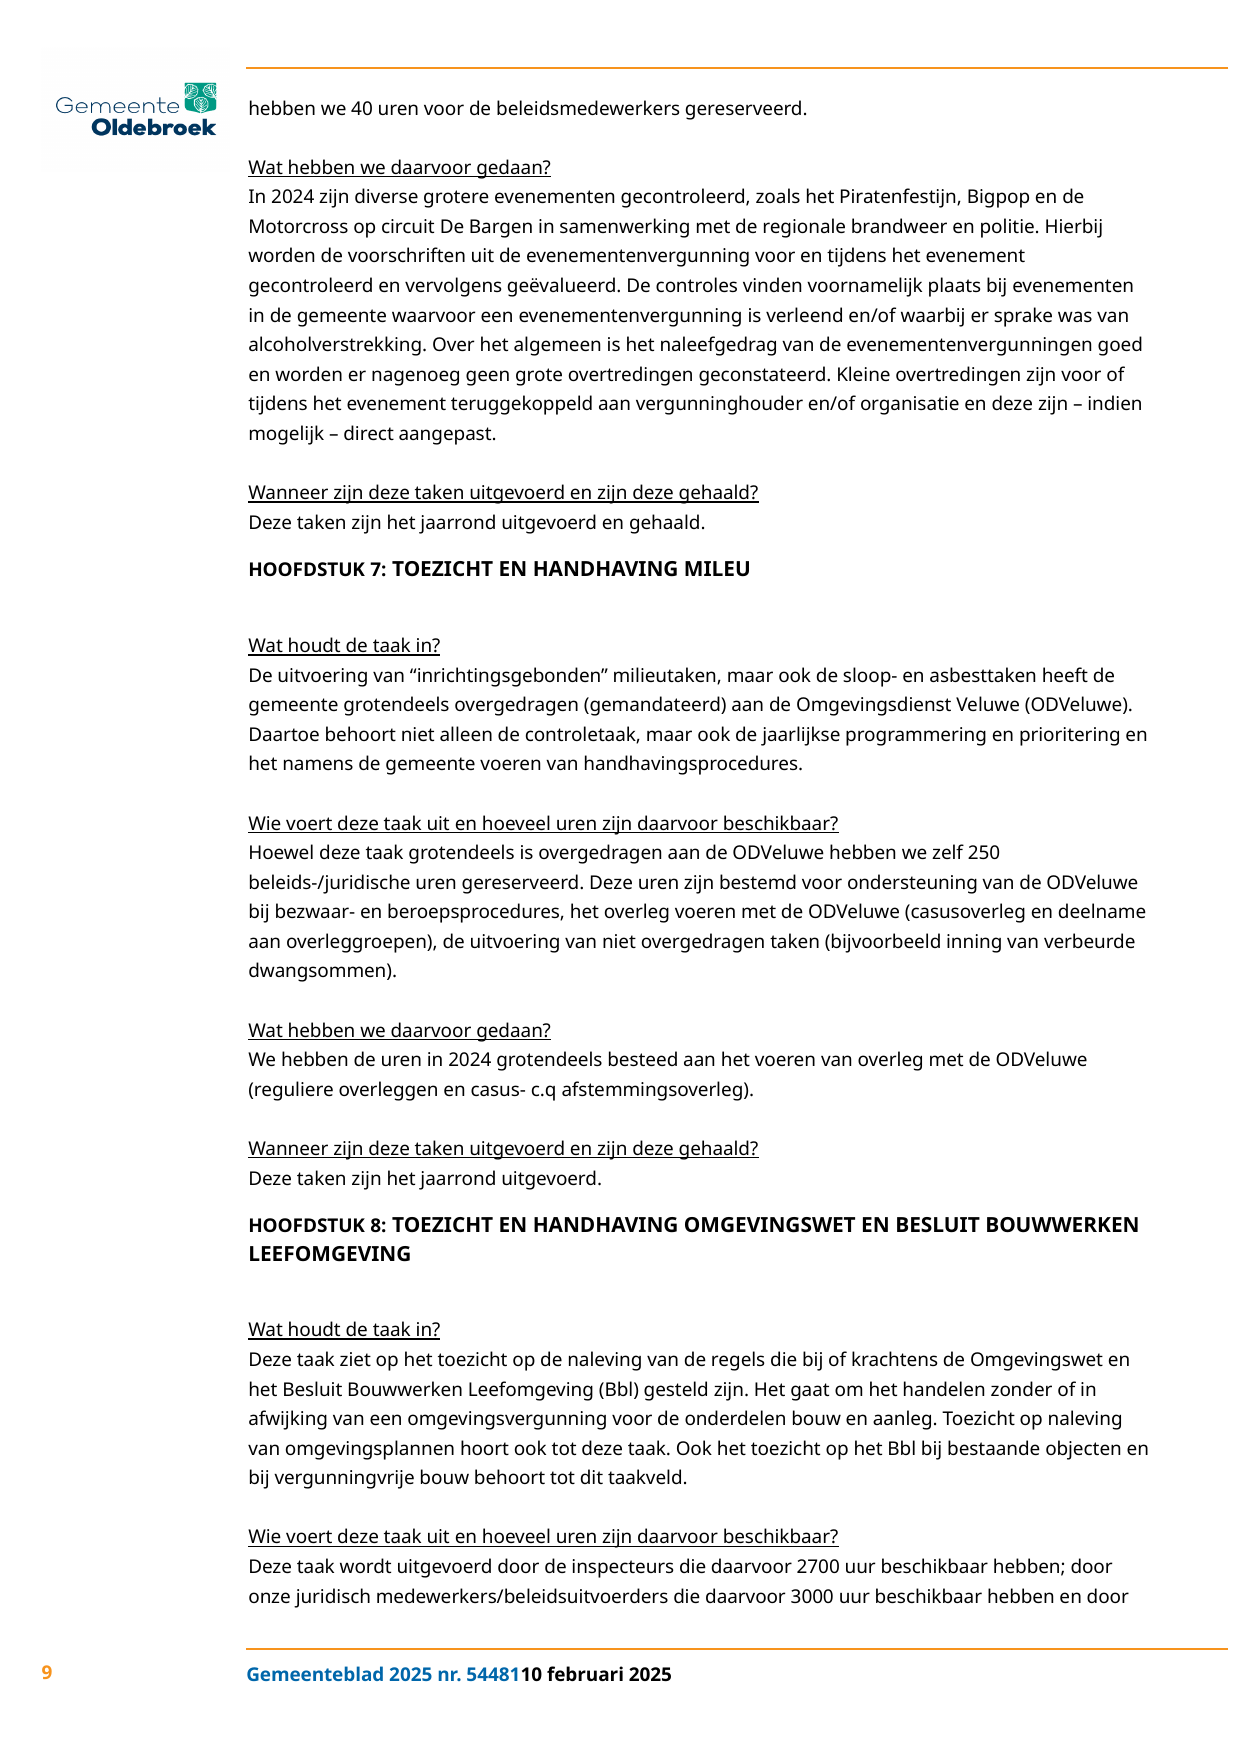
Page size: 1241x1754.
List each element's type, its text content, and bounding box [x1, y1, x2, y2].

text Deze taken zijn het jaarrond uitgevoerd en gehaald. [248, 509, 1152, 535]
text Wat hebben we daarvoor gedaan? [248, 1017, 1152, 1043]
text Hoewel deze taak grotendeels is overgedragen aan de ODVeluwe hebben we zelf 250 beleids-/juridische uren gereserveerd. Deze uren zijn bestemd voor ondersteuning van de ODVeluwe bij bezwaar- en beroepsprocedures, het overleg voeren met de ODVeluwe (casusoverleg en deelname aan overleggroepen), de uitvoering van niet overgedragen taken (bijvoorbeeld inning van verbeurde dwangsommen). [248, 839, 1152, 983]
text Wie voert deze taak uit en hoeveel uren zijn daarvoor beschikbaar? [248, 810, 1152, 836]
text Wanneer zijn deze taken uitgevoerd en zijn deze gehaald? [248, 1135, 1152, 1161]
text Wanneer zijn deze taken uitgevoerd en zijn deze gehaald? [248, 479, 1152, 505]
text We hebben de uren in 2024 grotendeels besteed aan het voeren van overleg met de ODVeluwe (reguliere overleggen en casus- c.q afstemmingsoverleg). [248, 1046, 1152, 1102]
text Deze taak ziet op het toezicht op de naleving van de regels die bij of krachtens de Omgevingswet en het Besluit Bouwwerken Leefomgeving (Bbl) gesteld zijn. Het gaat om het handelen zonder of in afwijking van een omgevingsvergunning voor de onderdelen bouw en aanleg. Toezicht op naleving van omgevingsplannen hoort ook tot deze taak. Ook het toezicht op het Bbl bij bestaande objecten en bij vergunningvrije bouw behoort tot dit taakveld. [248, 1346, 1152, 1490]
text HOOFDSTUK 7: TOEZICHT EN HANDHAVING MILEU [248, 554, 1152, 583]
picture [41, 47, 231, 172]
text Deze taken zijn het jaarrond uitgevoerd. [248, 1165, 1152, 1191]
text Wat houdt de taak in? [248, 1317, 1152, 1342]
text HOOFDSTUK 8: TOEZICHT EN HANDHAVING OMGEVINGSWET EN BESLUIT BOUWWERKEN LEEFOMGEVING [248, 1210, 1152, 1267]
text In 2024 zijn diverse grotere evenementen gecontroleerd, zoals het Piratenfestijn, Bigpop en de Motorcross op circuit De Bargen in samenwerking met de regionale brandweer en politie. Hierbij worden de voorschriften uit de evenementenvergunning voor en tijdens het evenement gecontroleerd en vervolgens geëvalueerd. De controles vinden voornamelijk plaats bij evenementen in de gemeente waarvoor een evenementenvergunning is verleend en/of waarbij er sprake was van alcoholverstrekking. Over het algemeen is het naleefgedrag van de evenementenvergunningen goed en worden er nagenoeg geen grote overtredingen geconstateerd. Kleine overtredingen zijn voor of tijdens het evenement teruggekoppeld aan vergunninghouder en/of organisatie en deze zijn – indien mogelijk – direct aangepast. [248, 183, 1152, 446]
text Deze taak wordt uitgevoerd door de inspecteurs die daarvoor 2700 uur beschikbaar hebben; door onze juridisch medewerkers/beleidsuitvoerders die daarvoor 3000 uur beschikbaar hebben en door [248, 1553, 1152, 1608]
text Wie voert deze taak uit en hoeveel uren zijn daarvoor beschikbaar? [248, 1524, 1152, 1549]
text De uitvoering van “inrichtingsgebonden” milieutaken, maar ook de sloop- en asbesttaken heeft de gemeente grotendeels overgedragen (gemandateerd) aan de Omgevingsdienst Veluwe (ODVeluwe). Daartoe behoort niet alleen de controletaak, maar ook de jaarlijkse programmering en prioritering en het namens de gemeente voeren van handhavingsprocedures. [248, 662, 1152, 776]
text Wat houdt de taak in? [248, 632, 1152, 658]
text hebben we 40 uren voor de beleidsmedewerkers gereserveerd. [248, 95, 1152, 121]
text Wat hebben we daarvoor gedaan? [248, 154, 1152, 180]
